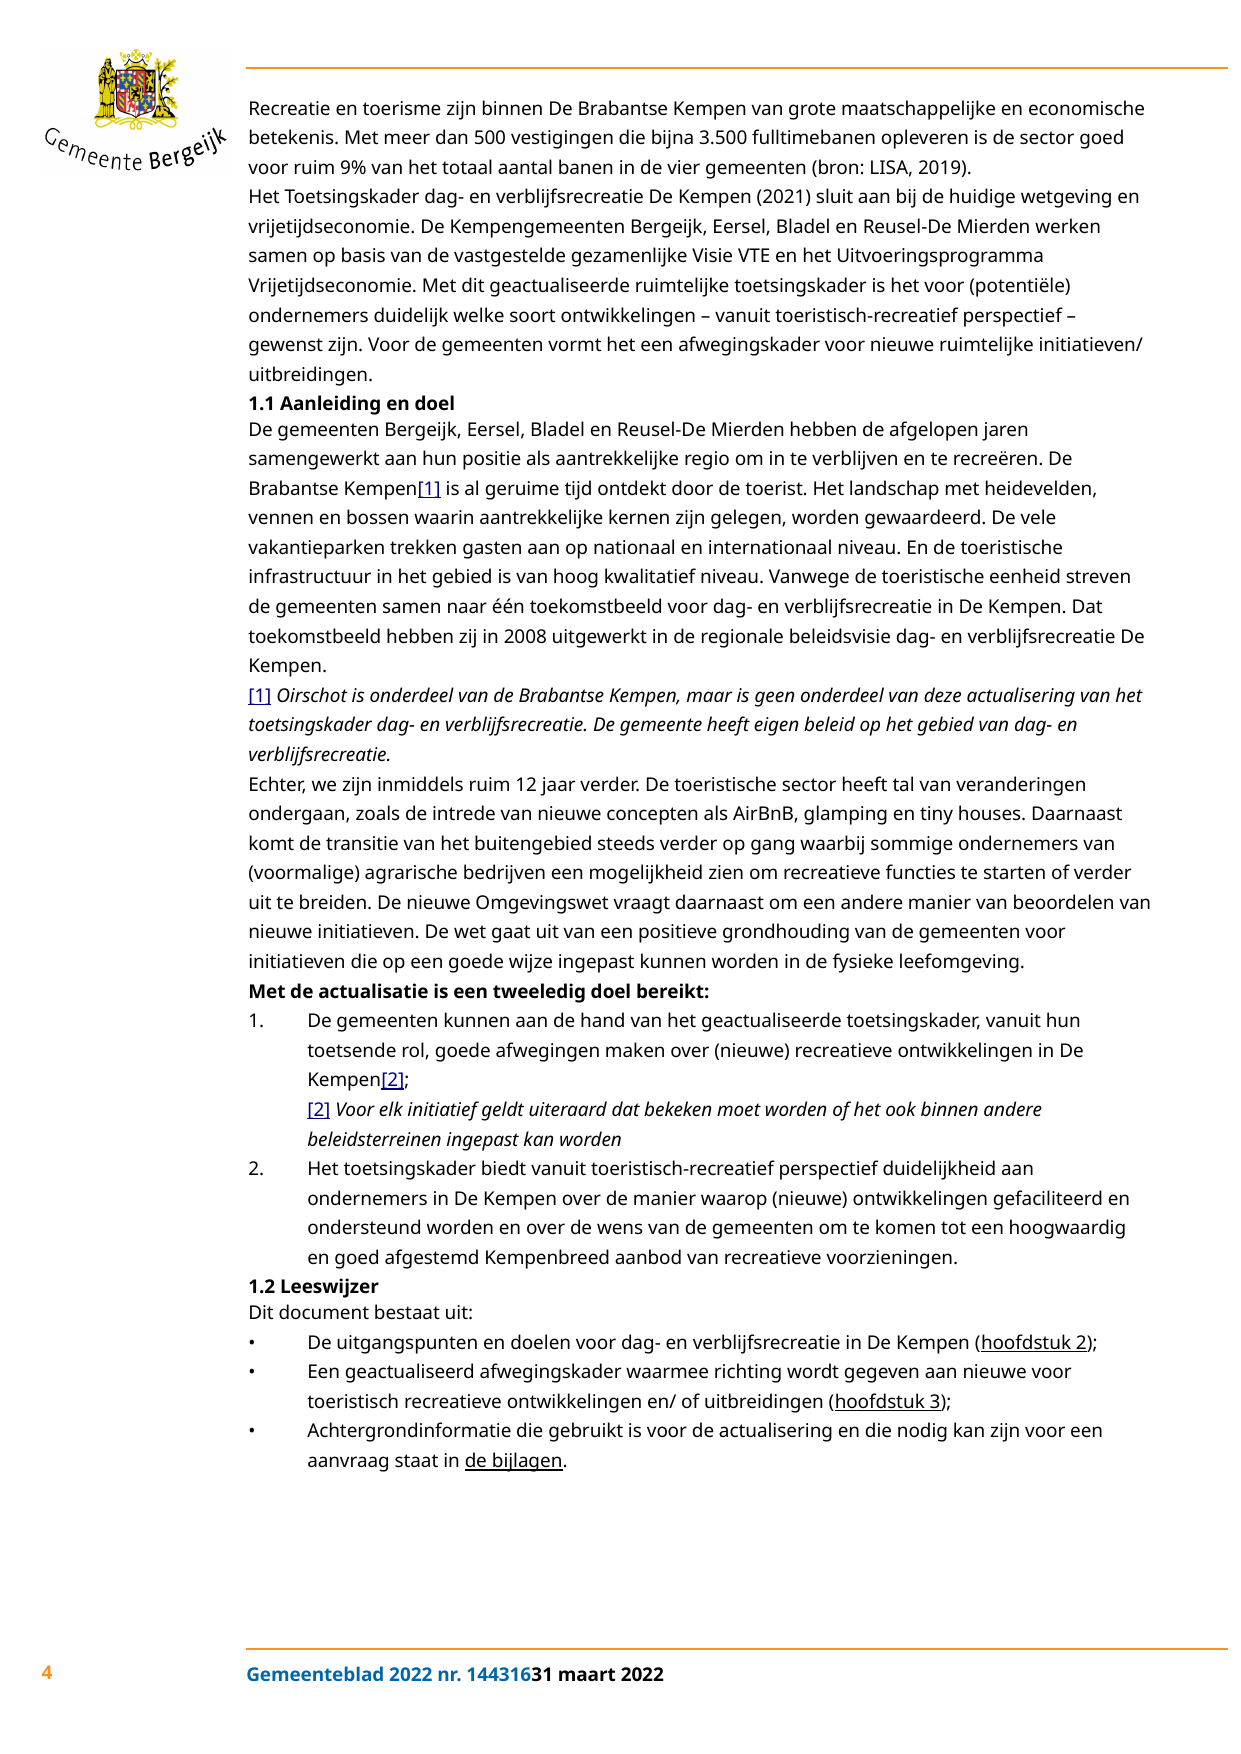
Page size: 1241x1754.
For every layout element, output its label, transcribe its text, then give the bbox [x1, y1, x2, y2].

list Een geactualiseerd afwegingskader waarmee richting wordt gegeven aan nieuwe voor toeristisch recreatieve ontwikkelingen en/ of uitbreidingen (hoofdstuk 3); [248, 1358, 1152, 1414]
picture [41, 47, 231, 172]
text 1.2 Leeswijzer [248, 1274, 1152, 1299]
list [2] Voor elk initiatief geldt uiteraard dat bekeken moet worden of het ook binnen andere beleidsterreinen ingepast kan worden [248, 1096, 1152, 1151]
text Met de actualisatie is een tweeledig doel bereikt: [248, 978, 1152, 1003]
list De gemeenten kunnen aan de hand van het geactualiseerde toetsingskader, vanuit hun toetsende rol, goede afwegingen maken over (nieuwe) recreatieve ontwikkelingen in De Kempen[2]; [248, 1007, 1152, 1092]
text Dit document bestaat uit: [248, 1299, 1152, 1325]
text [1] Oirschot is onderdeel van de Brabantse Kempen, maar is geen onderdeel van deze actualisering van het toetsingskader dag- en verblijfsrecreatie. De gemeente heeft eigen beleid op het gebied van dag- en verblijfsrecreatie. [248, 682, 1152, 767]
text Echter, we zijn inmiddels ruim 12 jaar verder. De toeristische sector heeft tal van veranderingen ondergaan, zoals de intrede van nieuwe concepten als AirBnB, glamping en tiny houses. Daarnaast komt de transitie van het buitengebied steeds verder op gang waarbij sommige ondernemers van (voormalige) agrarische bedrijven een mogelijkheid zien om recreatieve functies te starten of verder uit te breiden. De nieuwe Omgevingswet vraagt daarnaast om een andere manier van beoordelen van nieuwe initiatieven. De wet gaat uit van een positieve grondhouding van de gemeenten voor initiatieven die op een goede wijze ingepast kunnen worden in de fysieke leefomgeving. [248, 771, 1152, 974]
list Het toetsingskader biedt vanuit toeristisch-recreatief perspectief duidelijkheid aan ondernemers in De Kempen over de manier waarop (nieuwe) ontwikkelingen gefaciliteerd en ondersteund worden en over de wens van de gemeenten om te komen tot een hoogwaardig en goed afgestemd Kempenbreed aanbod van recreatieve voorzieningen. [248, 1155, 1152, 1270]
table_header Recreatie en toerisme zijn binnen De Brabantse Kempen van grote maatschappelijke en economische betekenis. Met meer dan 500 vestigingen die bijna 3.500 fulltimebanen opleveren is de sector goed voor ruim 9% van het totaal aantal banen in de vier gemeenten (bron: LISA, 2019). Het Toetsingskader dag- en verblijfsrecreatie De Kempen (2021) sluit aan bij de huidige wetgeving en vrijetijdseconomie. De Kempengemeenten Bergeijk, Eersel, Bladel en Reusel-De Mierden werken samen op basis van de vastgestelde gezamenlijke Visie VTE en het Uitvoeringsprogramma Vrijetijdseconomie. Met dit geactualiseerde ruimtelijke toetsingskader is het voor (potentiële) ondernemers duidelijk welke soort ontwikkelingen – vanuit toeristisch-recreatief perspectief – gewenst zijn. Voor de gemeenten vormt het een afwegingskader voor nieuwe ruimtelijke initiatieven/ uitbreidingen. [248, 95, 1152, 387]
list De uitgangspunten en doelen voor dag- en verblijfsrecreatie in De Kempen (hoofdstuk 2); [248, 1329, 1152, 1355]
list Achtergrondinformatie die gebruikt is voor de actualisering en die nodig kan zijn voor een aanvraag staat in de bijlagen. [248, 1418, 1152, 1473]
text 1.1 Aanleiding en doel [248, 390, 1152, 416]
text De gemeenten Bergeijk, Eersel, Bladel en Reusel-De Mierden hebben de afgelopen jaren samengewerkt aan hun positie als aantrekkelijke regio om in te verblijven en te recreëren. De Brabantse Kempen[1] is al geruime tijd ontdekt door de toerist. Het landschap met heidevelden, vennen en bossen waarin aantrekkelijke kernen zijn gelegen, worden gewaardeerd. De vele vakantieparken trekken gasten aan op nationaal en internationaal niveau. En de toeristische infrastructuur in het gebied is van hoog kwalitatief niveau. Vanwege de toeristische eenheid streven de gemeenten samen naar één toekomstbeeld voor dag- en verblijfsrecreatie in De Kempen. Dat toekomstbeeld hebben zij in 2008 uitgewerkt in de regionale beleidsvisie dag- en verblijfsrecreatie De Kempen. [248, 416, 1152, 678]
